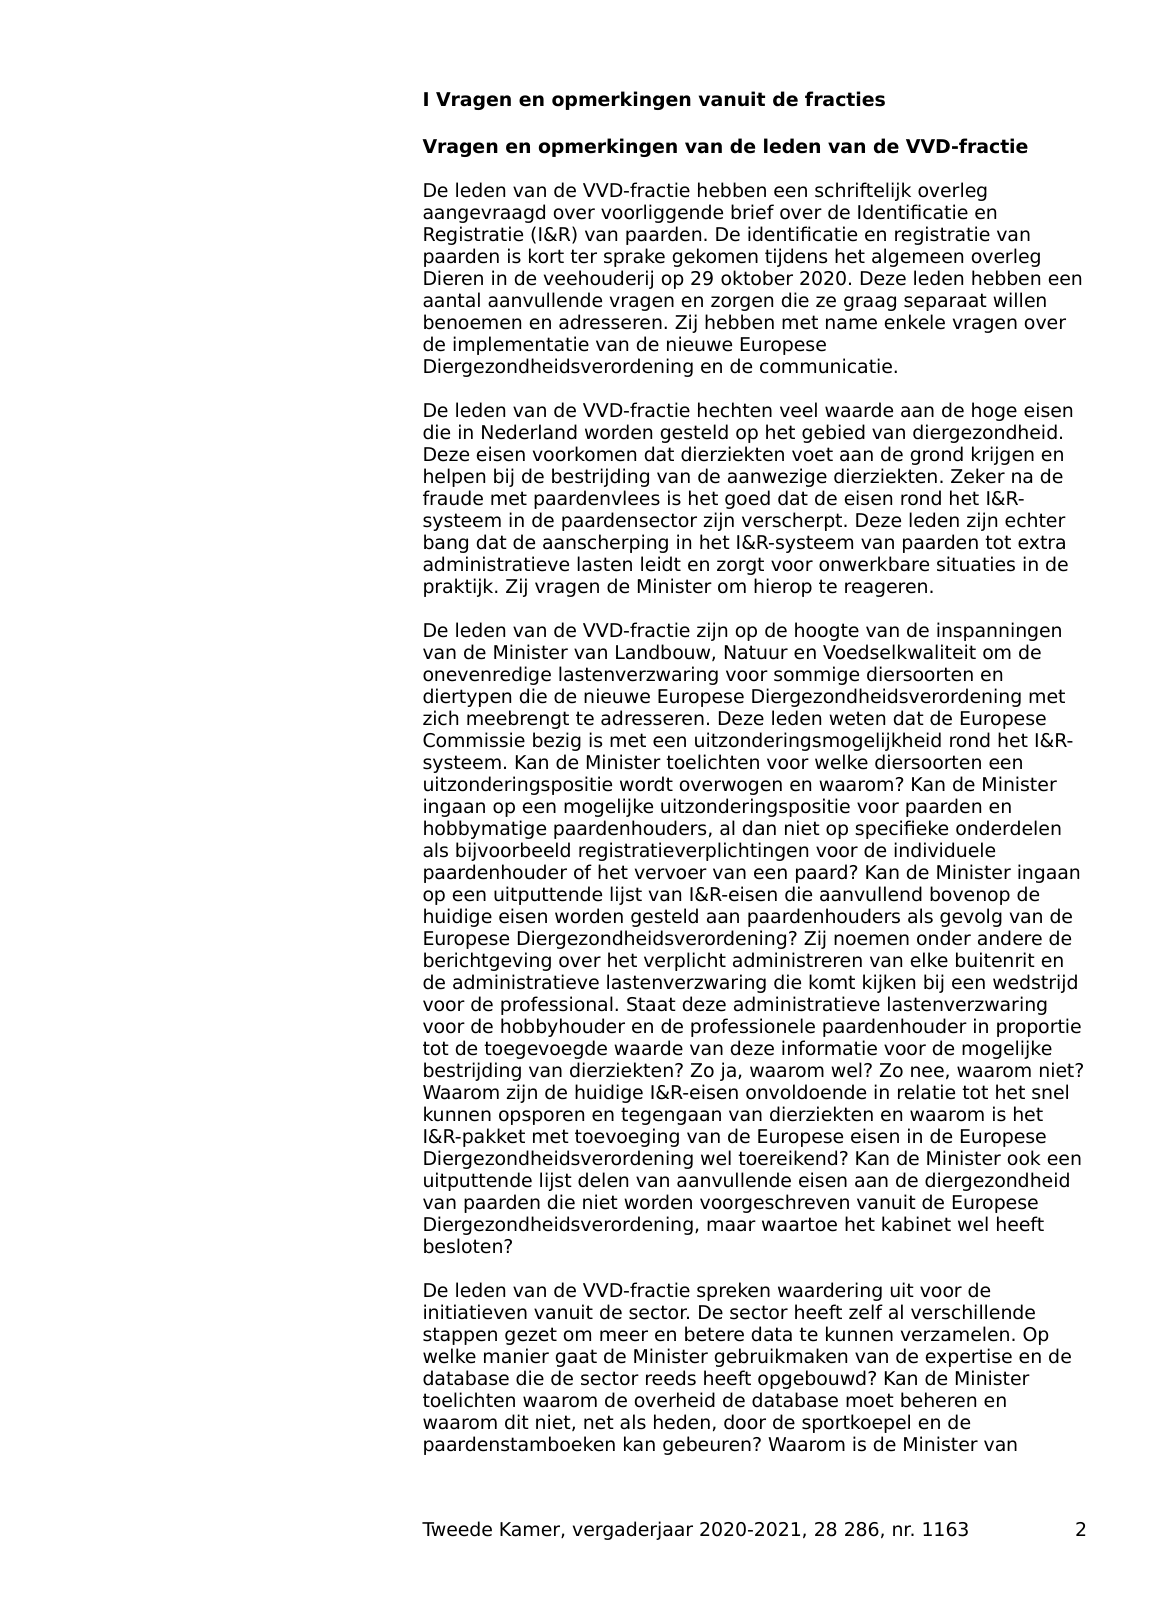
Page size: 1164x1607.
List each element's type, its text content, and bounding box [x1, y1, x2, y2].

text De leden van de VVD-fractie hebben een schriftelijk overleg aangevraagd over voorliggende brief over de Identificatie en Registratie (I&R) van paarden. De identificatie en registratie van paarden is kort ter sprake gekomen tijdens het algemeen overleg Dieren in de veehouderij op 29 oktober 2020. Deze leden hebben een aantal aanvullende vragen en zorgen die ze graag separaat willen benoemen en adresseren. Zij hebben met name enkele vragen over de implementatie van de nieuwe Europese Diergezondheidsverordening en de communicatie. [422, 180, 1087, 378]
text De leden van de VVD-fractie spreken waardering uit voor de initiatieven vanuit de sector. De sector heeft zelf al verschillende stappen gezet om meer en betere data te kunnen verzamelen. Op welke manier gaat de Minister gebruikmaken van de expertise en de database die de sector reeds heeft opgebouwd? Kan de Minister toelichten waarom de overheid de database moet beheren en waarom dit niet, net als heden, door de sportkoepel en de paardenstamboeken kan gebeuren? Waarom is de Minister van [422, 1280, 1087, 1456]
subtitle I Vragen en opmerkingen vanuit de fracties [422, 89, 1087, 111]
subtitle Vragen en opmerkingen van de leden van de VVD-fractie [422, 136, 1087, 158]
text De leden van de VVD-fractie hechten veel waarde aan de hoge eisen die in Nederland worden gesteld op het gebied van diergezondheid. Deze eisen voorkomen dat dierziekten voet aan de grond krijgen en helpen bij de bestrijding van de aanwezige dierziekten. Zeker na de fraude met paardenvlees is het goed dat de eisen rond het I&R-systeem in de paardensector zijn verscherpt. Deze leden zijn echter bang dat de aanscherping in het I&R-systeem van paarden tot extra administratieve lasten leidt en zorgt voor onwerkbare situaties in de praktijk. Zij vragen de Minister om hierop te reageren. [422, 400, 1087, 598]
text De leden van de VVD-fractie zijn op de hoogte van de inspanningen van de Minister van Landbouw, Natuur en Voedselkwaliteit om de onevenredige lastenverzwaring voor sommige diersoorten en diertypen die de nieuwe Europese Diergezondheidsverordening met zich meebrengt te adresseren. Deze leden weten dat de Europese Commissie bezig is met een uitzonderingsmogelijkheid rond het I&R-systeem. Kan de Minister toelichten voor welke diersoorten een uitzonderingspositie wordt overwogen en waarom? Kan de Minister ingaan op een mogelijke uitzonderingspositie voor paarden en hobbymatige paardenhouders, al dan niet op specifieke onderdelen als bijvoorbeeld registratieverplichtingen voor de individuele paardenhouder of het vervoer van een paard? Kan de Minister ingaan op een uitputtende lijst van I&R-eisen die aanvullend bovenop de huidige eisen worden gesteld aan paardenhouders als gevolg van de Europese Diergezondheidsverordening? Zij noemen onder andere de berichtgeving over het verplicht administreren van elke buitenrit en de administratieve lastenverzwaring die komt kijken bij een wedstrijd voor de professional. Staat deze administratieve lastenverzwaring voor de hobbyhouder en de professionele paardenhouder in proportie tot de toegevoegde waarde van deze informatie voor de mogelijke bestrijding van dierziekten? Zo ja, waarom wel? Zo nee, waarom niet? Waarom zijn de huidige I&R-eisen onvoldoende in relatie tot het snel kunnen opsporen en tegengaan van dierziekten en waarom is het I&R-pakket met toevoeging van de Europese eisen in de Europese Diergezondheidsverordening wel toereikend? Kan de Minister ook een uitputtende lijst delen van aanvullende eisen aan de diergezondheid van paarden die niet worden voorgeschreven vanuit de Europese Diergezondheidsverordening, maar waartoe het kabinet wel heeft besloten? [422, 620, 1087, 1258]
